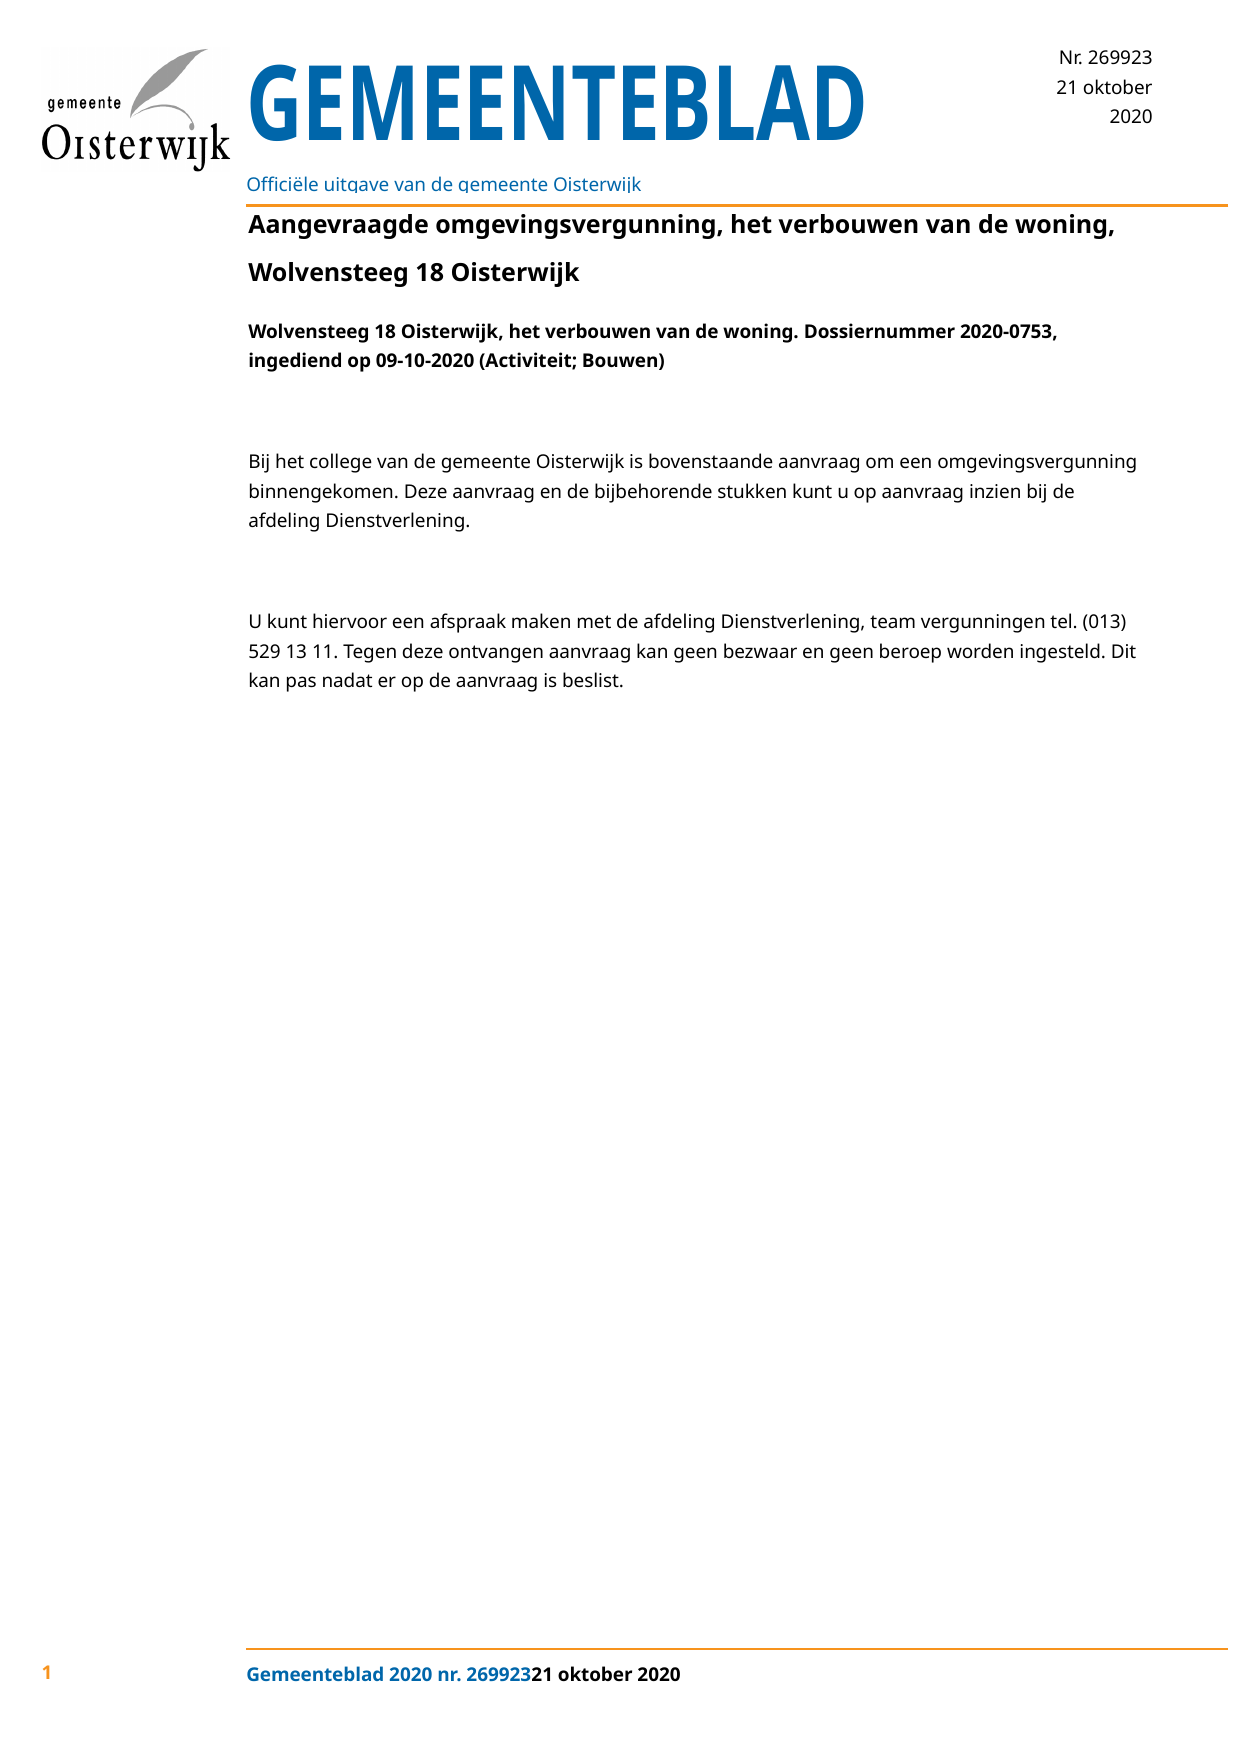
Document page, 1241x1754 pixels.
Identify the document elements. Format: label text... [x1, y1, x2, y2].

text Wolvensteeg 18 Oisterwijk, het verbouwen van de woning. Dossiernummer 2020-0753, ingediend op 09-10-2020 (Activiteit; Bouwen) [248, 318, 1152, 373]
text Aangevraagde omgevingsvergunning, het verbouwen van de woning, Wolvensteeg 18 Oisterwijk [248, 207, 1152, 288]
picture [41, 47, 231, 172]
text Bij het college van de gemeente Oisterwijk is bovenstaande aanvraag om een omgevingsvergunning binnengekomen. Deze aanvraag en de bijbehorende stukken kunt u op aanvraag inzien bij de afdeling Dienstverlening. [248, 448, 1152, 533]
text U kunt hiervoor een afspraak maken met de afdeling Dienstverlening, team vergunningen tel. (013) 529 13 11. Tegen deze ontvangen aanvraag kan geen bezwaar en geen beroep worden ingesteld. Dit kan pas nadat er op de aanvraag is beslist. [248, 608, 1152, 693]
